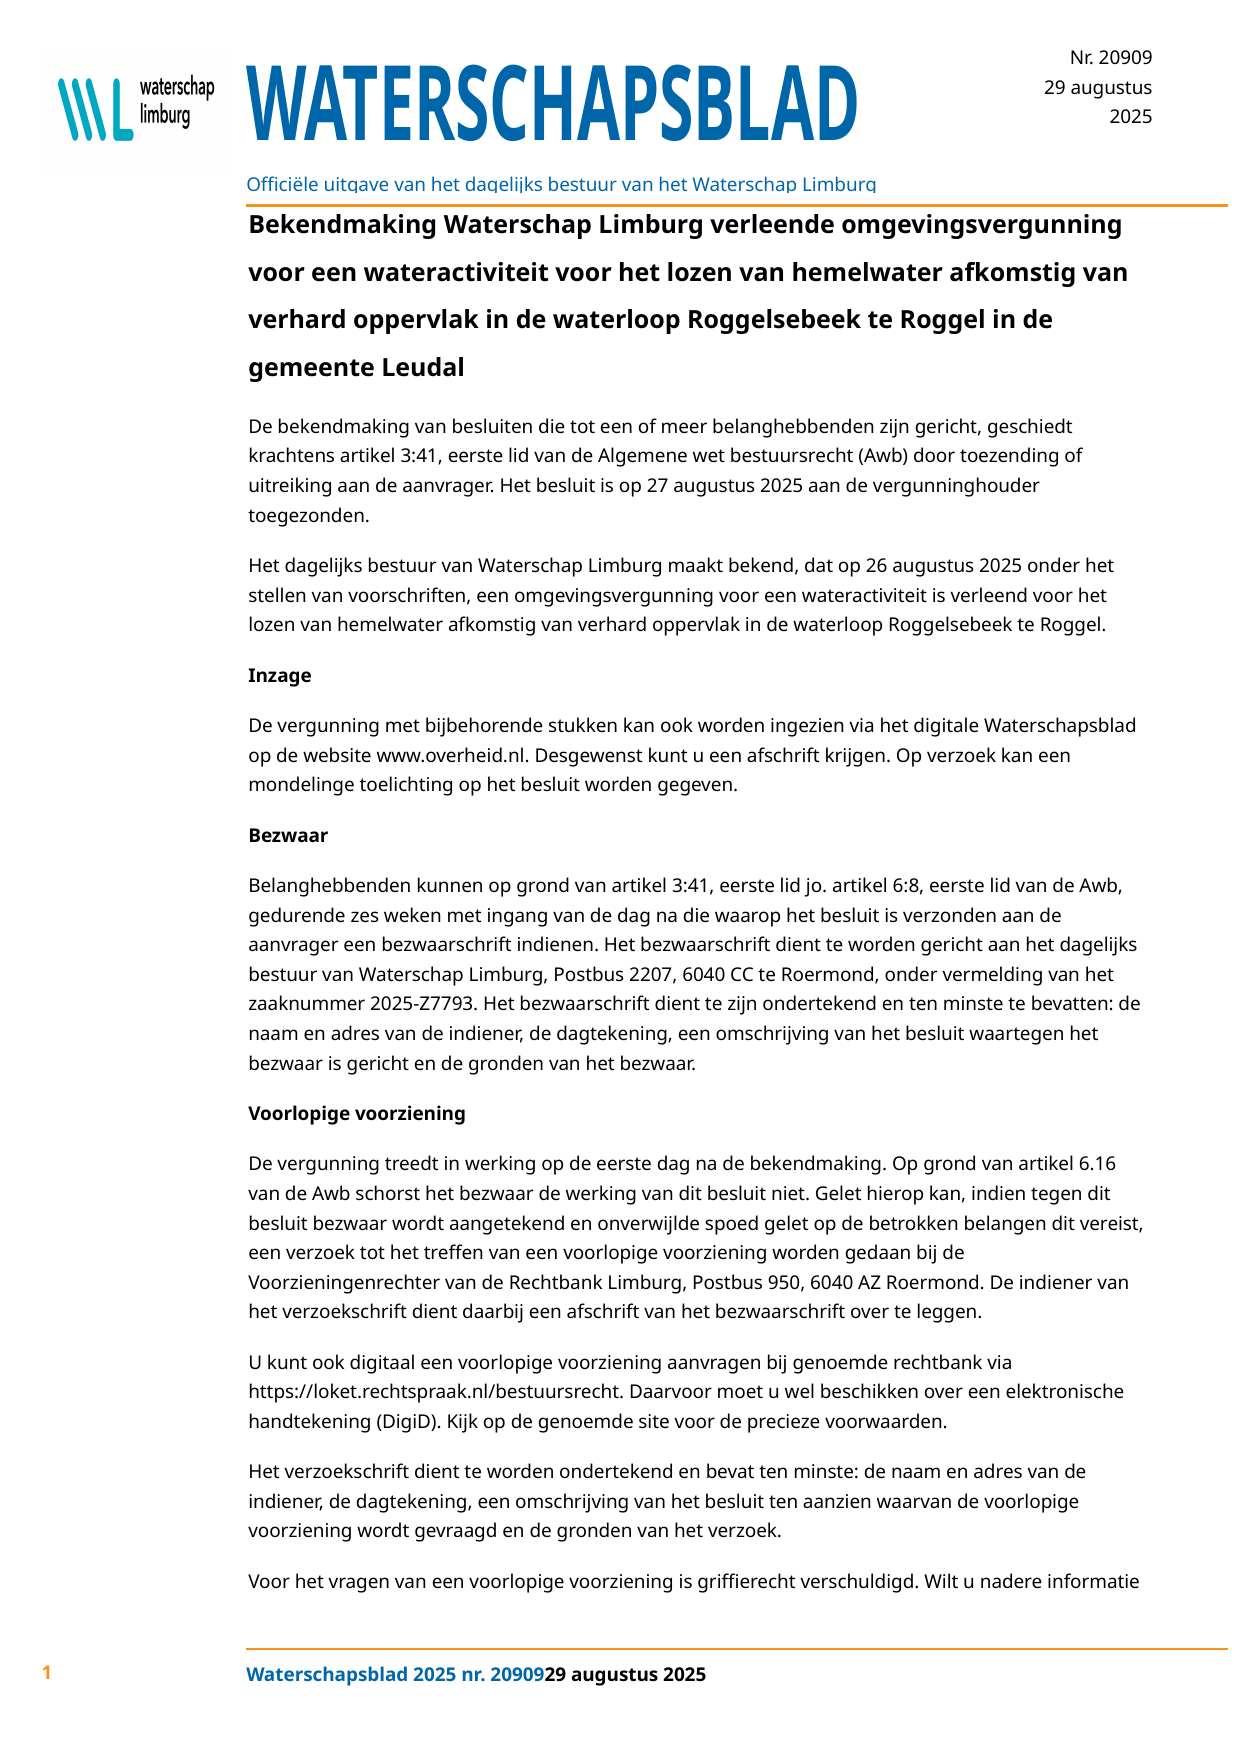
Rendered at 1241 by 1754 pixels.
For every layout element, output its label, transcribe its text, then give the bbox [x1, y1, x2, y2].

text U kunt ook digitaal een voorlopige voorziening aanvragen bij genoemde rechtbank via https://loket.rechtspraak.nl/bestuursrecht. Daarvoor moet u wel beschikken over een elektronische handtekening (DigiD). Kijk op de genoemde site voor de precieze voorwaarden. [248, 1349, 1152, 1434]
picture [41, 47, 231, 172]
text Het dagelijks bestuur van Waterschap Limburg maakt bekend, dat op 26 augustus 2025 onder het stellen van voorschriften, een omgevingsvergunning voor een wateractiviteit is verleend voor het lozen van hemelwater afkomstig van verhard oppervlak in de waterloop Roggelsebeek te Roggel. [248, 552, 1152, 637]
text De vergunning met bijbehorende stukken kan ook worden ingezien via het digitale Waterschapsblad op de website www.overheid.nl. Desgewenst kunt u een afschrift krijgen. Op verzoek kan een mondelinge toelichting op het besluit worden gegeven. [248, 712, 1152, 797]
text Voorlopige voorziening [248, 1100, 1152, 1126]
text De bekendmaking van besluiten die tot een of meer belanghebbenden zijn gericht, geschiedt krachtens artikel 3:41, eerste lid van de Algemene wet bestuursrecht (Awb) door toezending of uitreiking aan de aanvrager. Het besluit is op 27 augustus 2025 aan de vergunninghouder toegezonden. [248, 413, 1152, 528]
text Inzage [248, 662, 1152, 688]
text Bekendmaking Waterschap Limburg verleende omgevingsvergunning voor een wateractiviteit voor het lozen van hemelwater afkomstig van verhard oppervlak in de waterloop Roggelsebeek te Roggel in de gemeente Leudal [248, 207, 1152, 384]
text De vergunning treedt in werking op de eerste dag na de bekendmaking. Op grond van artikel 6.16 van de Awb schorst het bezwaar de werking van dit besluit niet. Gelet hierop kan, indien tegen dit besluit bezwaar wordt aangetekend en onverwijlde spoed gelet op de betrokken belangen dit vereist, een verzoek tot het treffen van een voorlopige voorziening worden gedaan bij de Voorzieningenrechter van de Rechtbank Limburg, Postbus 950, 6040 AZ Roermond. De indiener van het verzoekschrift dient daarbij een afschrift van het bezwaarschrift over te leggen. [248, 1151, 1152, 1324]
text Het verzoekschrift dient te worden ondertekend en bevat ten minste: de naam en adres van de indiener, de dagtekening, een omschrijving van het besluit ten aanzien waarvan de voorlopige voorziening wordt gevraagd en de gronden van het verzoek. [248, 1458, 1152, 1543]
text Bezwaar [248, 822, 1152, 848]
text Voor het vragen van een voorlopige voorziening is griffierecht verschuldigd. Wilt u nadere informatie [248, 1568, 1152, 1594]
text Belanghebbenden kunnen op grond van artikel 3:41, eerste lid jo. artikel 6:8, eerste lid van de Awb, gedurende zes weken met ingang van de dag na die waarop het besluit is verzonden aan de aanvrager een bezwaarschrift indienen. Het bezwaarschrift dient te worden gericht aan het dagelijks bestuur van Waterschap Limburg, Postbus 2207, 6040 CC te Roermond, onder vermelding van het zaaknummer 2025-Z7793. Het bezwaarschrift dient te zijn ondertekend en ten minste te bevatten: de naam en adres van de indiener, de dagtekening, een omschrijving van het besluit waartegen het bezwaar is gericht en de gronden van het bezwaar. [248, 872, 1152, 1076]
